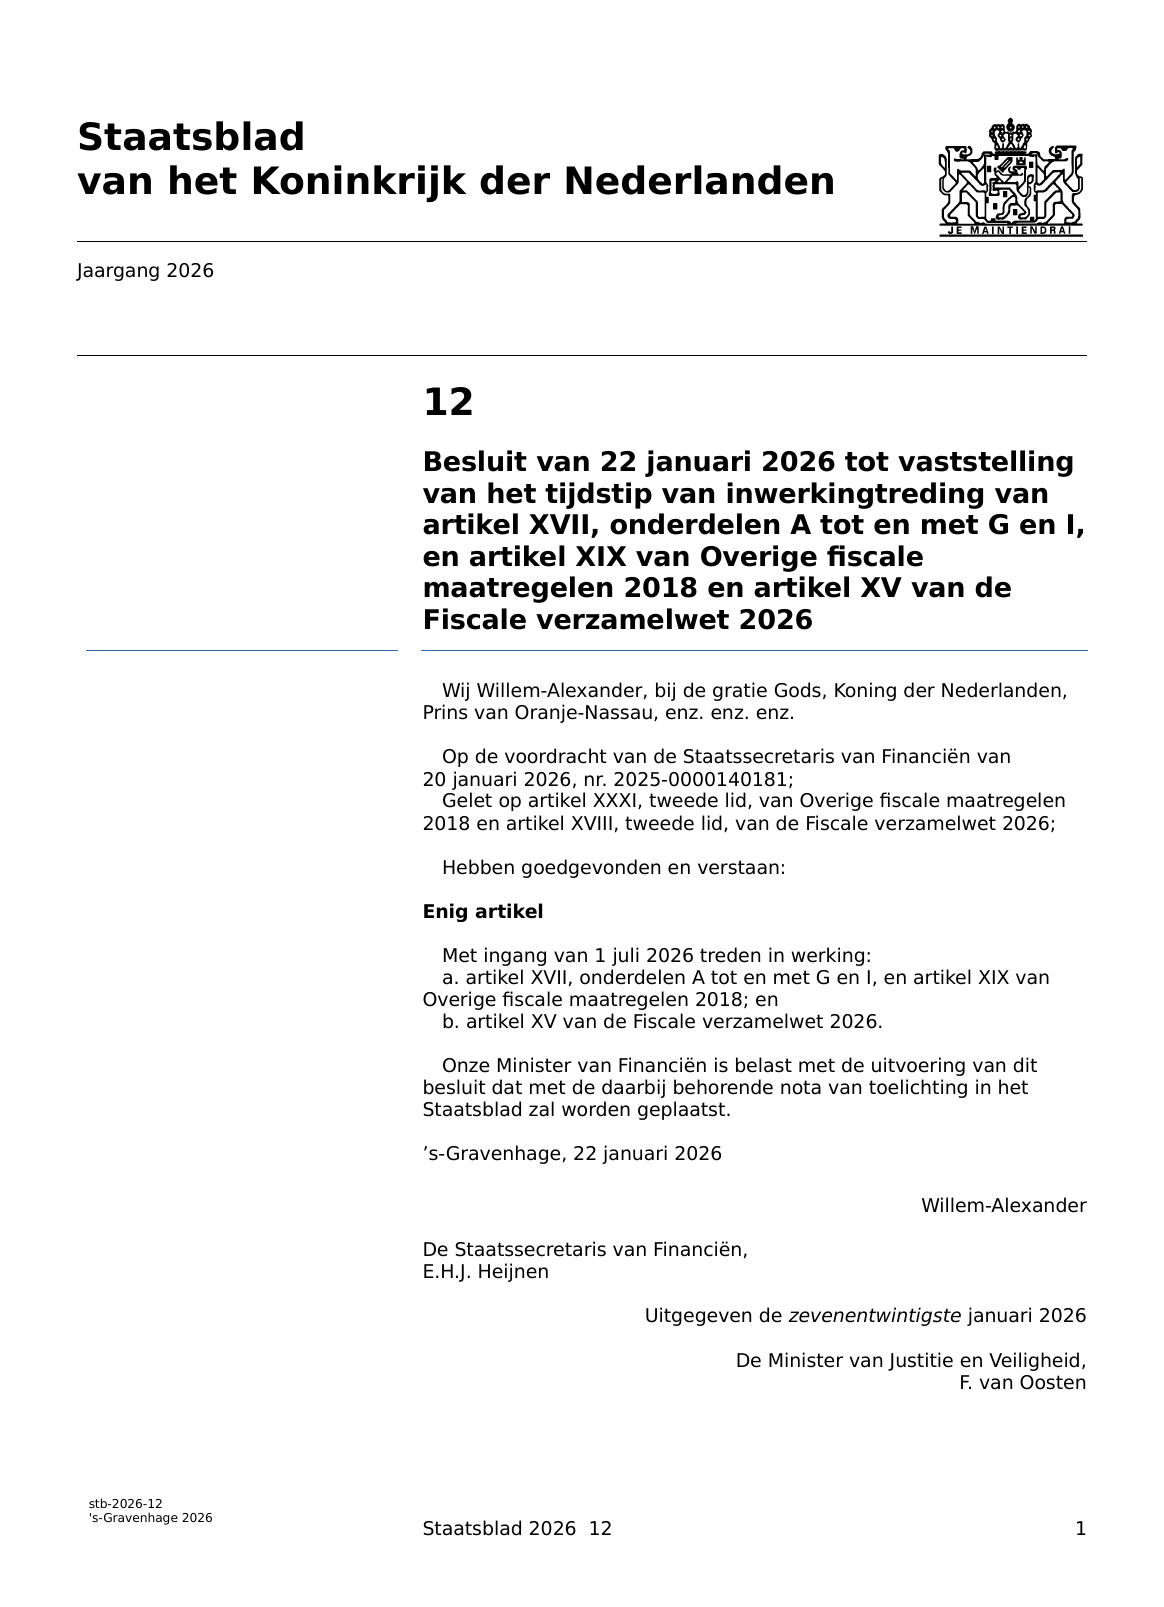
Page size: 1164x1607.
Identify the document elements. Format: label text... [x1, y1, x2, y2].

text a. artikel XVII, onderdelen A tot en met G en I, en artikel XIX van Overige fiscale maatregelen 2018; en [422, 967, 1087, 1011]
text Met ingang van 1 juli 2026 treden in werking: [422, 945, 1087, 967]
text ’s-Gravenhage, 22 januari 2026 [422, 1143, 1087, 1165]
text De Staatssecretaris van Financiën, E.H.J. Heijnen [422, 1239, 1087, 1283]
text Op de voordracht van de Staatssecretaris van Financiën van 20 januari 2026, nr. 2025-0000140181; [422, 746, 1087, 790]
subtitle Enig artikel [422, 901, 1087, 923]
table_header [886, 100, 1087, 241]
subtitle 12 [422, 381, 1087, 424]
text Uitgegeven de zevenentwintigste januari 2026 [422, 1305, 1087, 1327]
text Besluit van 22 januari 2026 tot vaststelling van het tijdstip van inwerkingtreding van artikel XVII, onderdelen A tot en met G en I, en artikel XIX van Overige fiscale maatregelen 2018 en artikel XV van de Fiscale verzamelwet 2026 [422, 447, 1087, 636]
table_header Staatsblad van het Koninkrijk der Nederlanden [77, 100, 886, 241]
text Wij Willem-Alexander, bij de gratie Gods, Koning der Nederlanden, Prins van Oranje-Nassau, enz. enz. enz. [422, 680, 1087, 724]
text b. artikel XV van de Fiscale verzamelwet 2026. [422, 1011, 1087, 1033]
picture [936, 115, 1087, 240]
table_cell Jaargang 2026 [77, 242, 1087, 355]
text Willem-Alexander [422, 1195, 1087, 1217]
text 's-Gravenhage 2026 [88, 1511, 323, 1525]
text Gelet op artikel XXXI, tweede lid, van Overige fiscale maatregelen 2018 en artikel XVIII, tweede lid, van de Fiscale verzamelwet 2026; [422, 790, 1087, 834]
text Hebben goedgevonden en verstaan: [422, 857, 1087, 878]
text stb-2026-12 [88, 1497, 323, 1511]
text De Minister van Justitie en Veiligheid, F. van Oosten [422, 1349, 1087, 1393]
text Onze Minister van Financiën is belast met de uitvoering van dit besluit dat met de daarbij behorende nota van toelichting in het Staatsblad zal worden geplaatst. [422, 1055, 1087, 1121]
